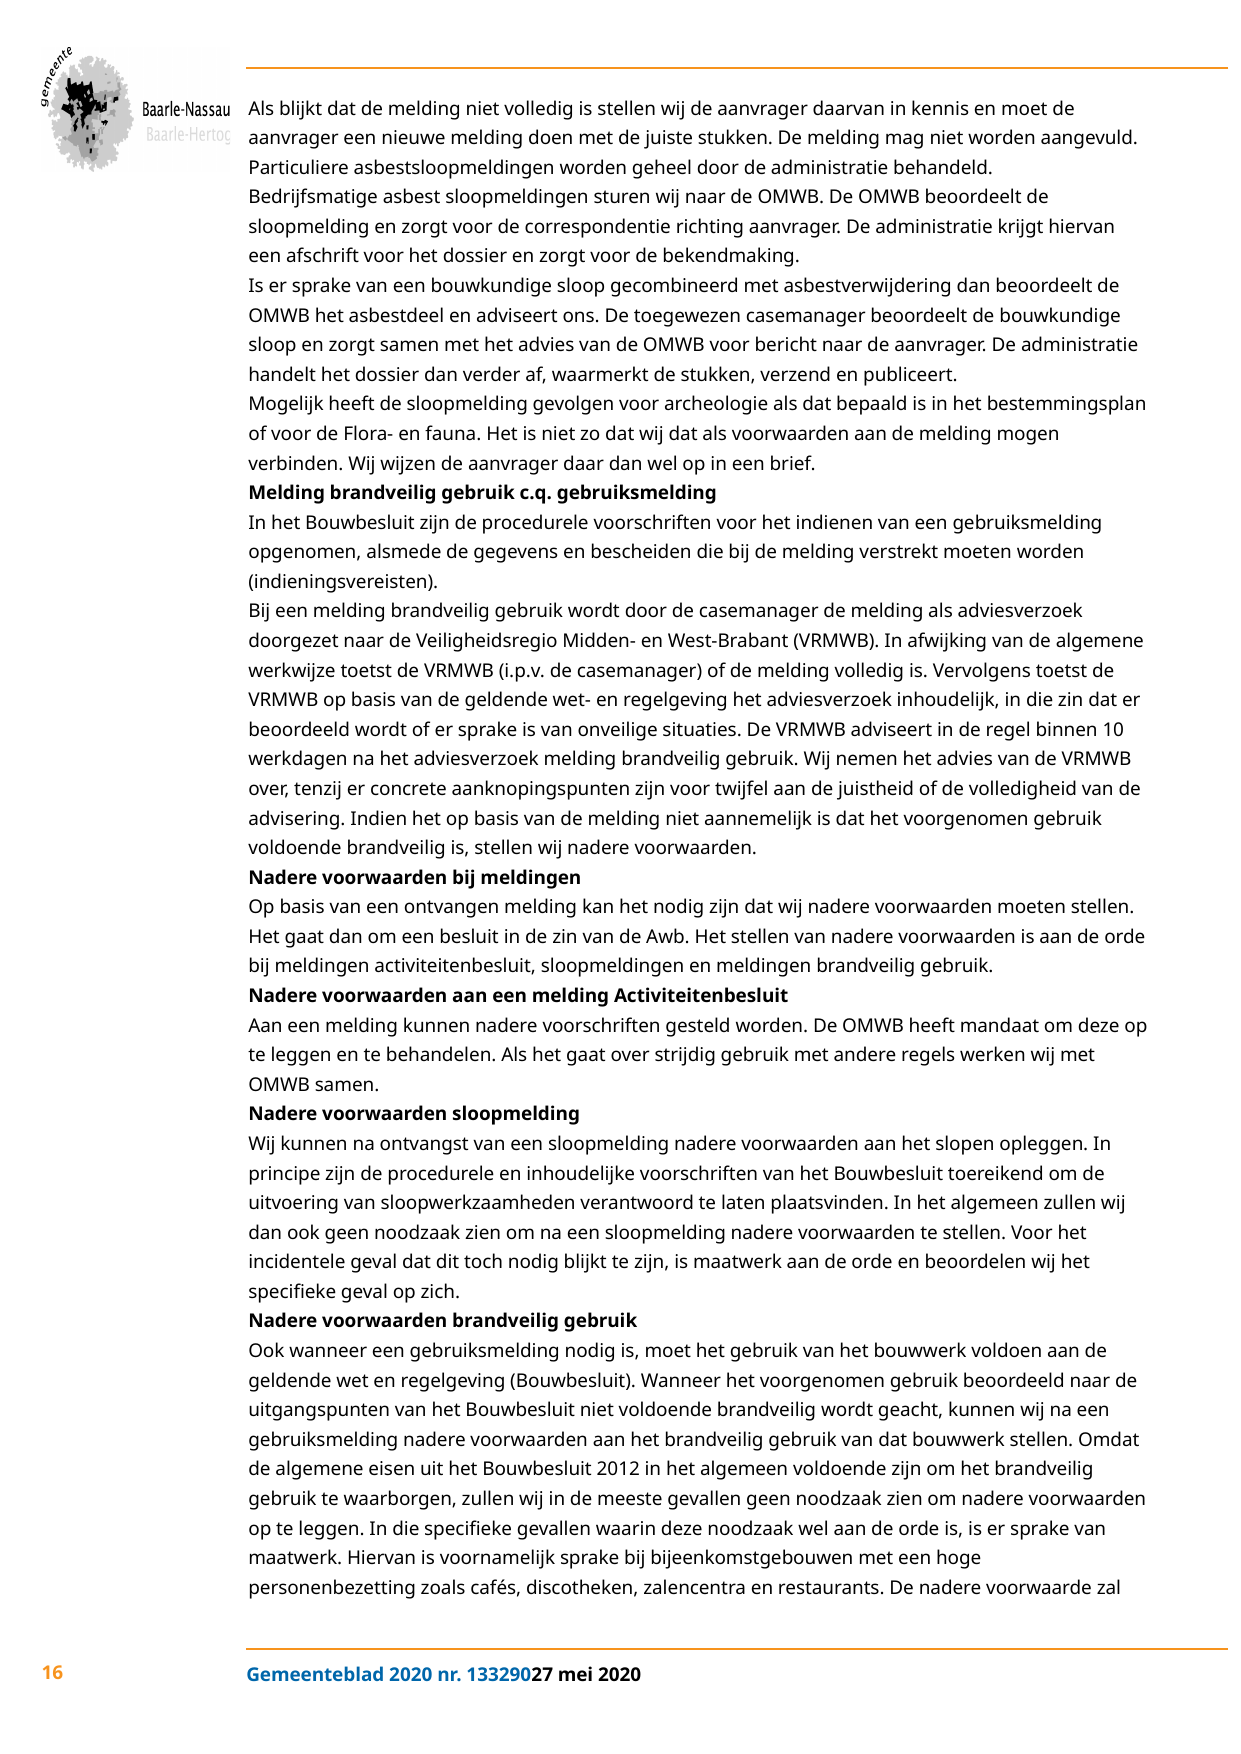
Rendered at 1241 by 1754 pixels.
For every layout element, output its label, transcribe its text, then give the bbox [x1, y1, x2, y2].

text Aan een melding kunnen nadere voorschriften gesteld worden. De OMWB heeft mandaat om deze op te leggen en te behandelen. Als het gaat over strijdig gebruik met andere regels werken wij met OMWB samen. [248, 1012, 1152, 1097]
text In het Bouwbesluit zijn de procedurele voorschriften voor het indienen van een gebruiksmelding opgenomen, alsmede de gegevens en bescheiden die bij de melding verstrekt moeten worden (indieningsvereisten). [248, 509, 1152, 594]
picture [41, 47, 231, 172]
text Nadere voorwaarden sloopmelding [248, 1101, 1152, 1126]
text Particuliere asbestsloopmeldingen worden geheel door de administratie behandeld. [248, 154, 1152, 180]
text Nadere voorwaarden bij meldingen [248, 864, 1152, 890]
text Ook wanneer een gebruiksmelding nodig is, moet het gebruik van het bouwwerk voldoen aan de geldende wet en regelgeving (Bouwbesluit). Wanneer het voorgenomen gebruik beoordeeld naar de uitgangspunten van het Bouwbesluit niet voldoende brandveilig wordt geacht, kunnen wij na een gebruiksmelding nadere voorwaarden aan het brandveilig gebruik van dat bouwwerk stellen. Omdat de algemene eisen uit het Bouwbesluit 2012 in het algemeen voldoende zijn om het brandveilig gebruik te waarborgen, zullen wij in de meeste gevallen geen noodzaak zien om nadere voorwaarden op te leggen. In die specifieke gevallen waarin deze noodzaak wel aan de orde is, is er sprake van maatwerk. Hiervan is voornamelijk sprake bij bijeenkomstgebouwen met een hoge personenbezetting zoals cafés, discotheken, zalencentra en restaurants. De nadere voorwaarde zal [248, 1337, 1152, 1600]
text Bedrijfsmatige asbest sloopmeldingen sturen wij naar de OMWB. De OMWB beoordeelt de sloopmelding en zorgt voor de correspondentie richting aanvrager. De administratie krijgt hiervan een afschrift voor het dossier en zorgt voor de bekendmaking. [248, 183, 1152, 268]
text Wij kunnen na ontvangst van een sloopmelding nadere voorwaarden aan het slopen opleggen. In principe zijn de procedurele en inhoudelijke voorschriften van het Bouwbesluit toereikend om de uitvoering van sloopwerkzaamheden verantwoord te laten plaatsvinden. In het algemeen zullen wij dan ook geen noodzaak zien om na een sloopmelding nadere voorwaarden te stellen. Voor het incidentele geval dat dit toch nodig blijkt te zijn, is maatwerk aan de orde en beoordelen wij het specifieke geval op zich. [248, 1130, 1152, 1304]
text Mogelijk heeft de sloopmelding gevolgen voor archeologie als dat bepaald is in het bestemmingsplan of voor de Flora- en fauna. Het is niet zo dat wij dat als voorwaarden aan de melding mogen verbinden. Wij wijzen de aanvrager daar dan wel op in een brief. [248, 391, 1152, 476]
text Als blijkt dat de melding niet volledig is stellen wij de aanvrager daarvan in kennis en moet de aanvrager een nieuwe melding doen met de juiste stukken. De melding mag niet worden aangevuld. [248, 95, 1152, 150]
text Bij een melding brandveilig gebruik wordt door de casemanager de melding als adviesverzoek doorgezet naar de Veiligheidsregio Midden- en West-Brabant (VRMWB). In afwijking van de algemene werkwijze toetst de VRMWB (i.p.v. de casemanager) of de melding volledig is. Vervolgens toetst de VRMWB op basis van de geldende wet- en regelgeving het adviesverzoek inhoudelijk, in die zin dat er beoordeeld wordt of er sprake is van onveilige situaties. De VRMWB adviseert in de regel binnen 10 werkdagen na het adviesverzoek melding brandveilig gebruik. Wij nemen het advies van de VRMWB over, tenzij er concrete aanknopingspunten zijn voor twijfel aan de juistheid of de volledigheid van de advisering. Indien het op basis van de melding niet aannemelijk is dat het voorgenomen gebruik voldoende brandveilig is, stellen wij nadere voorwaarden. [248, 598, 1152, 860]
text Nadere voorwaarden brandveilig gebruik [248, 1308, 1152, 1333]
text Is er sprake van een bouwkundige sloop gecombineerd met asbestverwijdering dan beoordeelt de OMWB het asbestdeel en adviseert ons. De toegewezen casemanager beoordeelt de bouwkundige sloop en zorgt samen met het advies van de OMWB voor bericht naar de aanvrager. De administratie handelt het dossier dan verder af, waarmerkt de stukken, verzend en publiceert. [248, 272, 1152, 387]
text Melding brandveilig gebruik c.q. gebruiksmelding [248, 479, 1152, 505]
text Nadere voorwaarden aan een melding Activiteitenbesluit [248, 982, 1152, 1008]
text Op basis van een ontvangen melding kan het nodig zijn dat wij nadere voorwaarden moeten stellen. Het gaat dan om een besluit in de zin van de Awb. Het stellen van nadere voorwaarden is aan de orde bij meldingen activiteitenbesluit, sloopmeldingen en meldingen brandveilig gebruik. [248, 893, 1152, 978]
